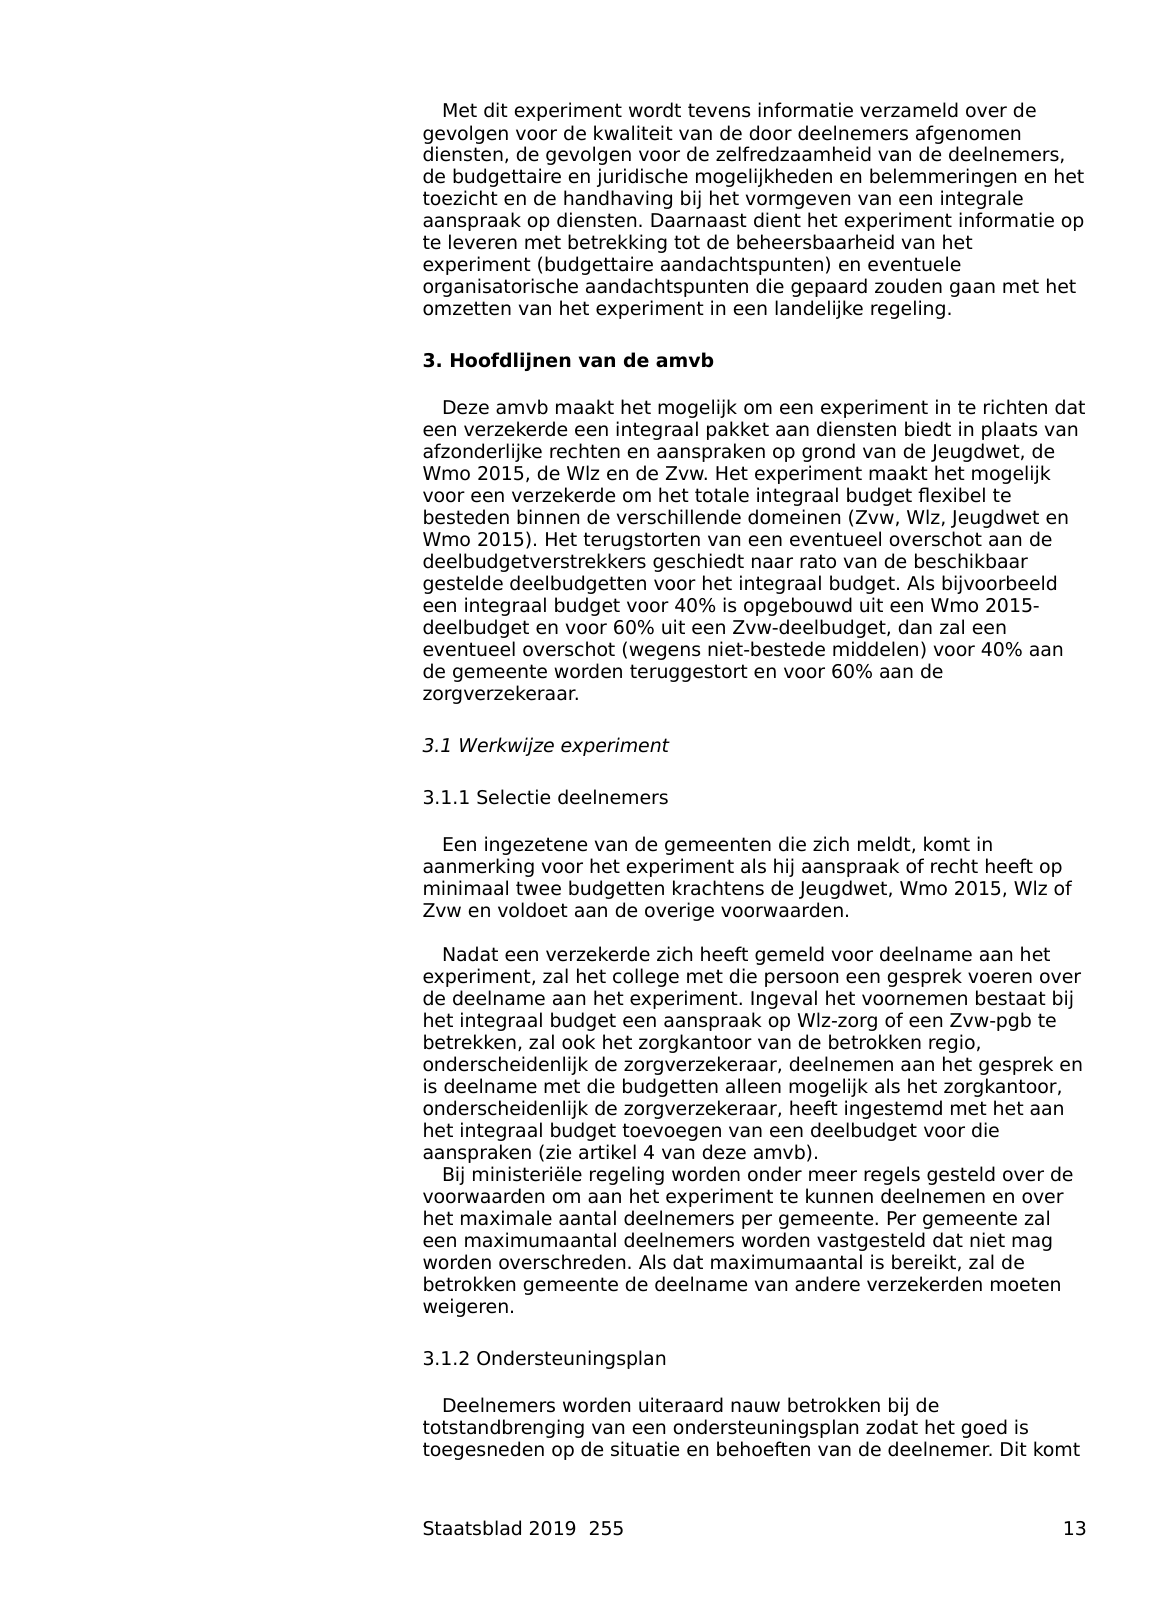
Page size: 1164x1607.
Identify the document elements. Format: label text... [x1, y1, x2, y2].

text Bij ministeriële regeling worden onder meer regels gesteld over de voorwaarden om aan het experiment te kunnen deelnemen en over het maximale aantal deelnemers per gemeente. Per gemeente zal een maximumaantal deelnemers worden vastgesteld dat niet mag worden overschreden. Als dat maximumaantal is bereikt, zal de betrokken gemeente de deelname van andere verzekerden moeten weigeren. [422, 1164, 1087, 1318]
text Deze amvb maakt het mogelijk om een experiment in te richten dat een verzekerde een integraal pakket aan diensten biedt in plaats van afzonderlijke rechten en aanspraken op grond van de Jeugdwet, de Wmo 2015, de Wlz en de Zvw. Het experiment maakt het mogelijk voor een verzekerde om het totale integraal budget flexibel te besteden binnen de verschillende domeinen (Zvw, Wlz, Jeugdwet en Wmo 2015). Het terugstorten van een eventueel overschot aan de deelbudgetverstrekkers geschiedt naar rato van de beschikbaar gestelde deelbudgetten voor het integraal budget. Als bijvoorbeeld een integraal budget voor 40% is opgebouwd uit een Wmo 2015-deelbudget en voor 60% uit een Zvw-deelbudget, dan zal een eventueel overschot (wegens niet-bestede middelen) voor 40% aan de gemeente worden teruggestort en voor 60% aan de zorgverzekeraar. [422, 397, 1087, 705]
text Met dit experiment wordt tevens informatie verzameld over de gevolgen voor de kwaliteit van de door deelnemers afgenomen diensten, de gevolgen voor de zelfredzaamheid van de deelnemers, de budgettaire en juridische mogelijkheden en belemmeringen en het toezicht en de handhaving bij het vormgeven van een integrale aanspraak op diensten. Daarnaast dient het experiment informatie op te leveren met betrekking tot de beheersbaarheid van het experiment (budgettaire aandachtspunten) en eventuele organisatorische aandachtspunten die gepaard zouden gaan met het omzetten van het experiment in een landelijke regeling. [422, 100, 1087, 320]
subtitle 3.1.1 Selectie deelnemers [422, 787, 1087, 809]
subtitle 3.1 Werkwijze experiment [422, 735, 1087, 757]
text Een ingezetene van de gemeenten die zich meldt, komt in aanmerking voor het experiment als hij aanspraak of recht heeft op minimaal twee budgetten krachtens de Jeugdwet, Wmo 2015, Wlz of Zvw en voldoet aan de overige voorwaarden. [422, 834, 1087, 922]
text Nadat een verzekerde zich heeft gemeld voor deelname aan het experiment, zal het college met die persoon een gesprek voeren over de deelname aan het experiment. Ingeval het voornemen bestaat bij het integraal budget een aanspraak op Wlz-zorg of een Zvw-pgb te betrekken, zal ook het zorgkantoor van de betrokken regio, onderscheidenlijk de zorgverzekeraar, deelnemen aan het gesprek en is deelname met die budgetten alleen mogelijk als het zorgkantoor, onderscheidenlijk de zorgverzekeraar, heeft ingestemd met het aan het integraal budget toevoegen van een deelbudget voor die aanspraken (zie artikel 4 van deze amvb). [422, 944, 1087, 1164]
subtitle 3.1.2 Ondersteuningsplan [422, 1348, 1087, 1369]
text Deelnemers worden uiteraard nauw betrokken bij de totstandbrenging van een ondersteuningsplan zodat het goed is toegesneden op de situatie en behoeften van de deelnemer. Dit komt [422, 1394, 1087, 1461]
subtitle 3. Hoofdlijnen van de amvb [422, 350, 1087, 372]
